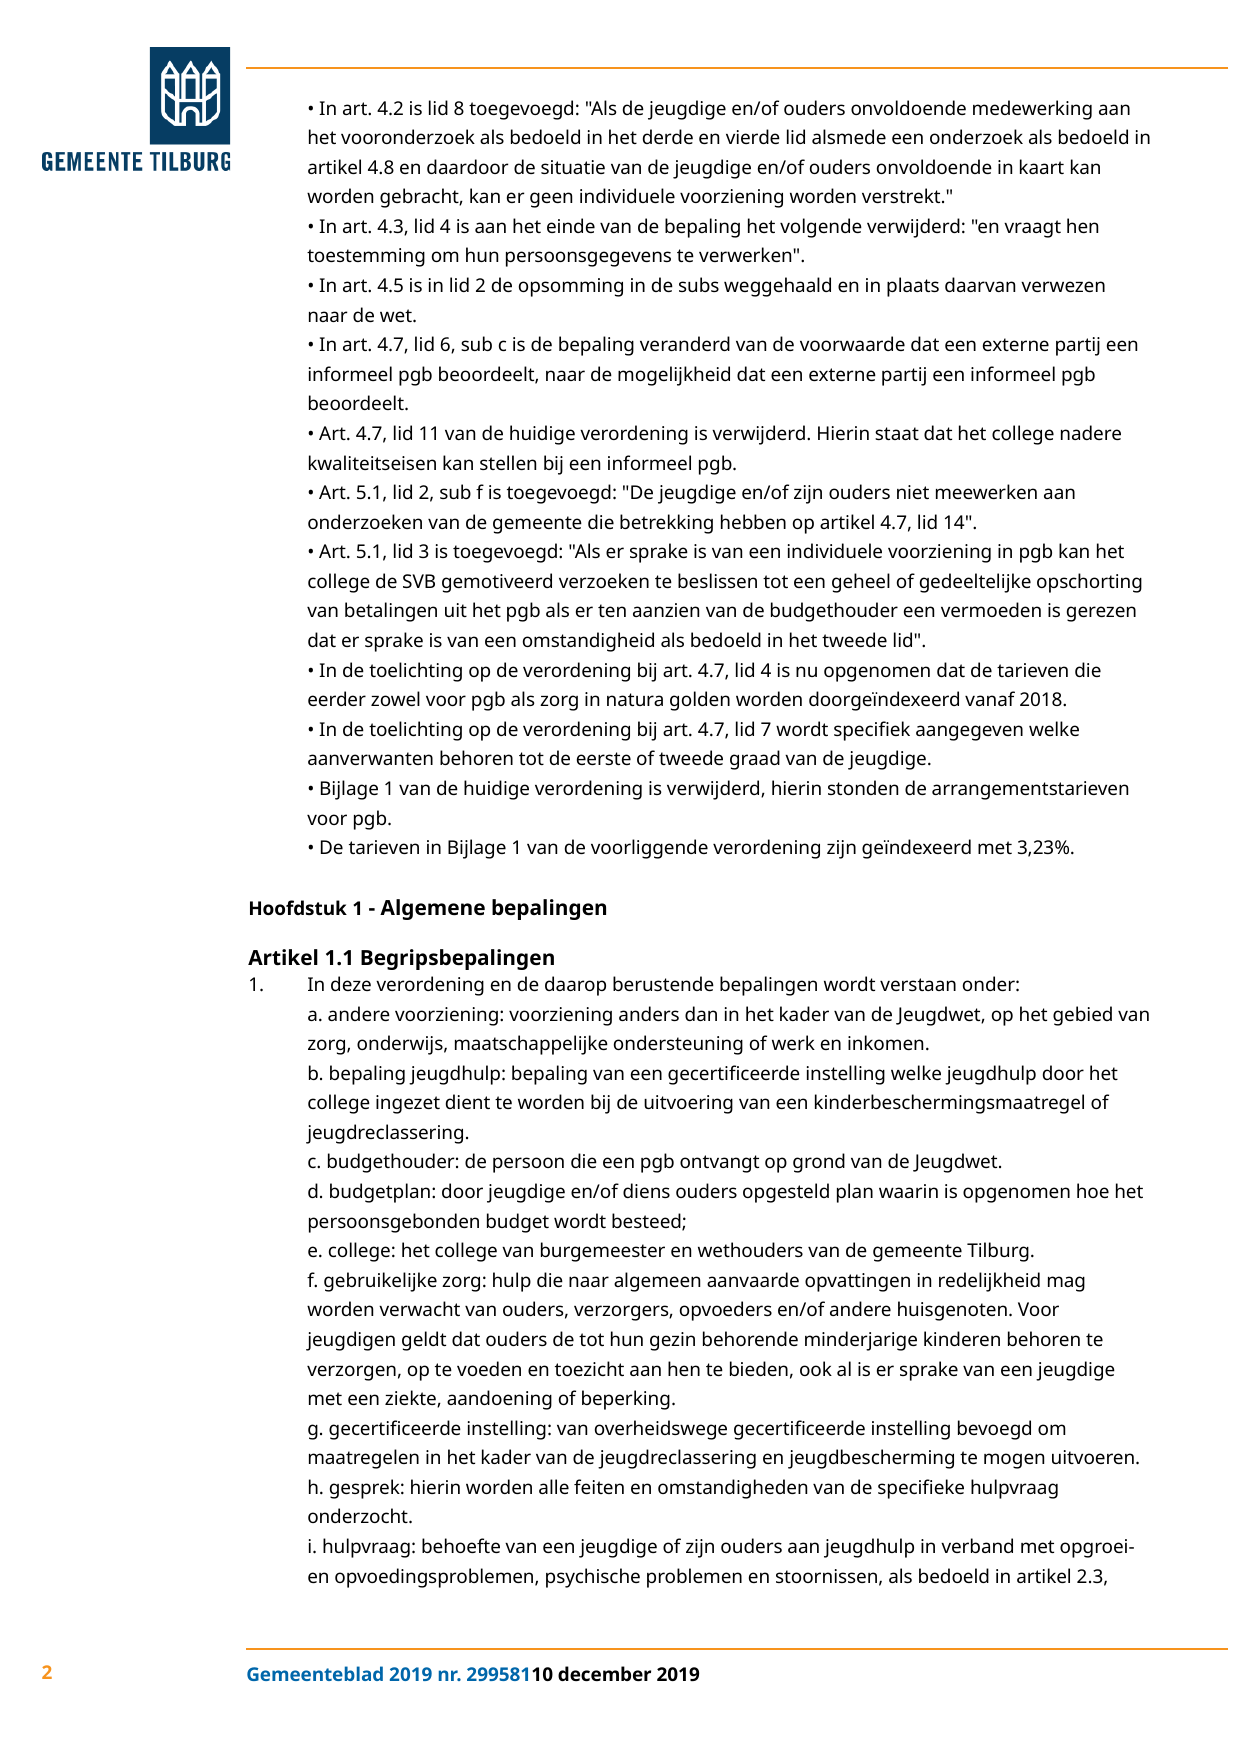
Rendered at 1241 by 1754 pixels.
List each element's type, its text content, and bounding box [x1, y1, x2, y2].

list • In art. 4.7, lid 6, sub c is de bepaling veranderd van de voorwaarde dat een externe partij een informeel pgb beoordeelt, naar de mogelijkheid dat een externe partij een informeel pgb beoordeelt. [248, 331, 1152, 416]
list • In de toelichting op de verordening bij art. 4.7, lid 4 is nu opgenomen dat de tarieven die eerder zowel voor pgb als zorg in natura golden worden doorgeïndexeerd vanaf 2018. [248, 657, 1152, 712]
picture [41, 47, 231, 172]
text Artikel 1.1 Begripsbepalingen [248, 943, 1152, 971]
list • Art. 5.1, lid 2, sub f is toegevoegd: "De jeugdige en/of zijn ouders niet meewerken aan onderzoeken van de gemeente die betrekking hebben op artikel 4.7, lid 14". [248, 479, 1152, 535]
list c. budgethouder: de persoon die een pgb ontvangt op grond van de Jeugdwet. [248, 1149, 1152, 1174]
list In deze verordening en de daarop berustende bepalingen wordt verstaan onder: [248, 971, 1152, 997]
list a. andere voorziening: voorziening anders dan in het kader van de Jeugdwet, op het gebied van zorg, onderwijs, maatschappelijke ondersteuning of werk en inkomen. [248, 1001, 1152, 1056]
list d. budgetplan: door jeugdige en/of diens ouders opgesteld plan waarin is opgenomen hoe het persoonsgebonden budget wordt besteed; [248, 1178, 1152, 1234]
text Hoofdstuk 1 - Algemene bepalingen [248, 893, 1152, 922]
list i. hulpvraag: behoefte van een jeugdige of zijn ouders aan jeugdhulp in verband met opgroei- en opvoedingsproblemen, psychische problemen en stoornissen, als bedoeld in artikel 2.3, [248, 1533, 1152, 1589]
list e. college: het college van burgemeester en wethouders van de gemeente Tilburg. [248, 1237, 1152, 1263]
list • Art. 4.7, lid 11 van de huidige verordening is verwijderd. Hierin staat dat het college nadere kwaliteitseisen kan stellen bij een informeel pgb. [248, 420, 1152, 476]
list • In art. 4.3, lid 4 is aan het einde van de bepaling het volgende verwijderd: "en vraagt hen toestemming om hun persoonsgegevens te verwerken". [248, 213, 1152, 268]
list h. gesprek: hierin worden alle feiten en omstandigheden van de specifieke hulpvraag onderzocht. [248, 1474, 1152, 1529]
list • In de toelichting op de verordening bij art. 4.7, lid 7 wordt specifiek aangegeven welke aanverwanten behoren tot de eerste of tweede graad van de jeugdige. [248, 716, 1152, 771]
list • Bijlage 1 van de huidige verordening is verwijderd, hierin stonden de arrangementstarieven voor pgb. [248, 775, 1152, 831]
list • De tarieven in Bijlage 1 van de voorliggende verordening zijn geïndexeerd met 3,23%. [248, 834, 1152, 860]
list b. bepaling jeugdhulp: bepaling van een gecertificeerde instelling welke jeugdhulp door het college ingezet dient te worden bij de uitvoering van een kinderbeschermingsmaatregel of jeugdreclassering. [248, 1060, 1152, 1145]
list • Art. 5.1, lid 3 is toegevoegd: "Als er sprake is van een individuele voorziening in pgb kan het college de SVB gemotiveerd verzoeken te beslissen tot een geheel of gedeeltelijke opschorting van betalingen uit het pgb als er ten aanzien van de budgethouder een vermoeden is gerezen dat er sprake is van een omstandigheid als bedoeld in het tweede lid". [248, 538, 1152, 653]
list g. gecertificeerde instelling: van overheidswege gecertificeerde instelling bevoegd om maatregelen in het kader van de jeugdreclassering en jeugdbescherming te mogen uitvoeren. [248, 1415, 1152, 1470]
list • In art. 4.5 is in lid 2 de opsomming in de subs weggehaald en in plaats daarvan verwezen naar de wet. [248, 272, 1152, 328]
list • In art. 4.2 is lid 8 toegevoegd: "Als de jeugdige en/of ouders onvoldoende medewerking aan het vooronderzoek als bedoeld in het derde en vierde lid alsmede een onderzoek als bedoeld in artikel 4.8 en daardoor de situatie van de jeugdige en/of ouders onvoldoende in kaart kan worden gebracht, kan er geen individuele voorziening worden verstrekt." [248, 95, 1152, 209]
list f. gebruikelijke zorg: hulp die naar algemeen aanvaarde opvattingen in redelijkheid mag worden verwacht van ouders, verzorgers, opvoeders en/of andere huisgenoten. Voor jeugdigen geldt dat ouders de tot hun gezin behorende minderjarige kinderen behoren te verzorgen, op te voeden en toezicht aan hen te bieden, ook al is er sprake van een jeugdige met een ziekte, aandoening of beperking. [248, 1267, 1152, 1411]
